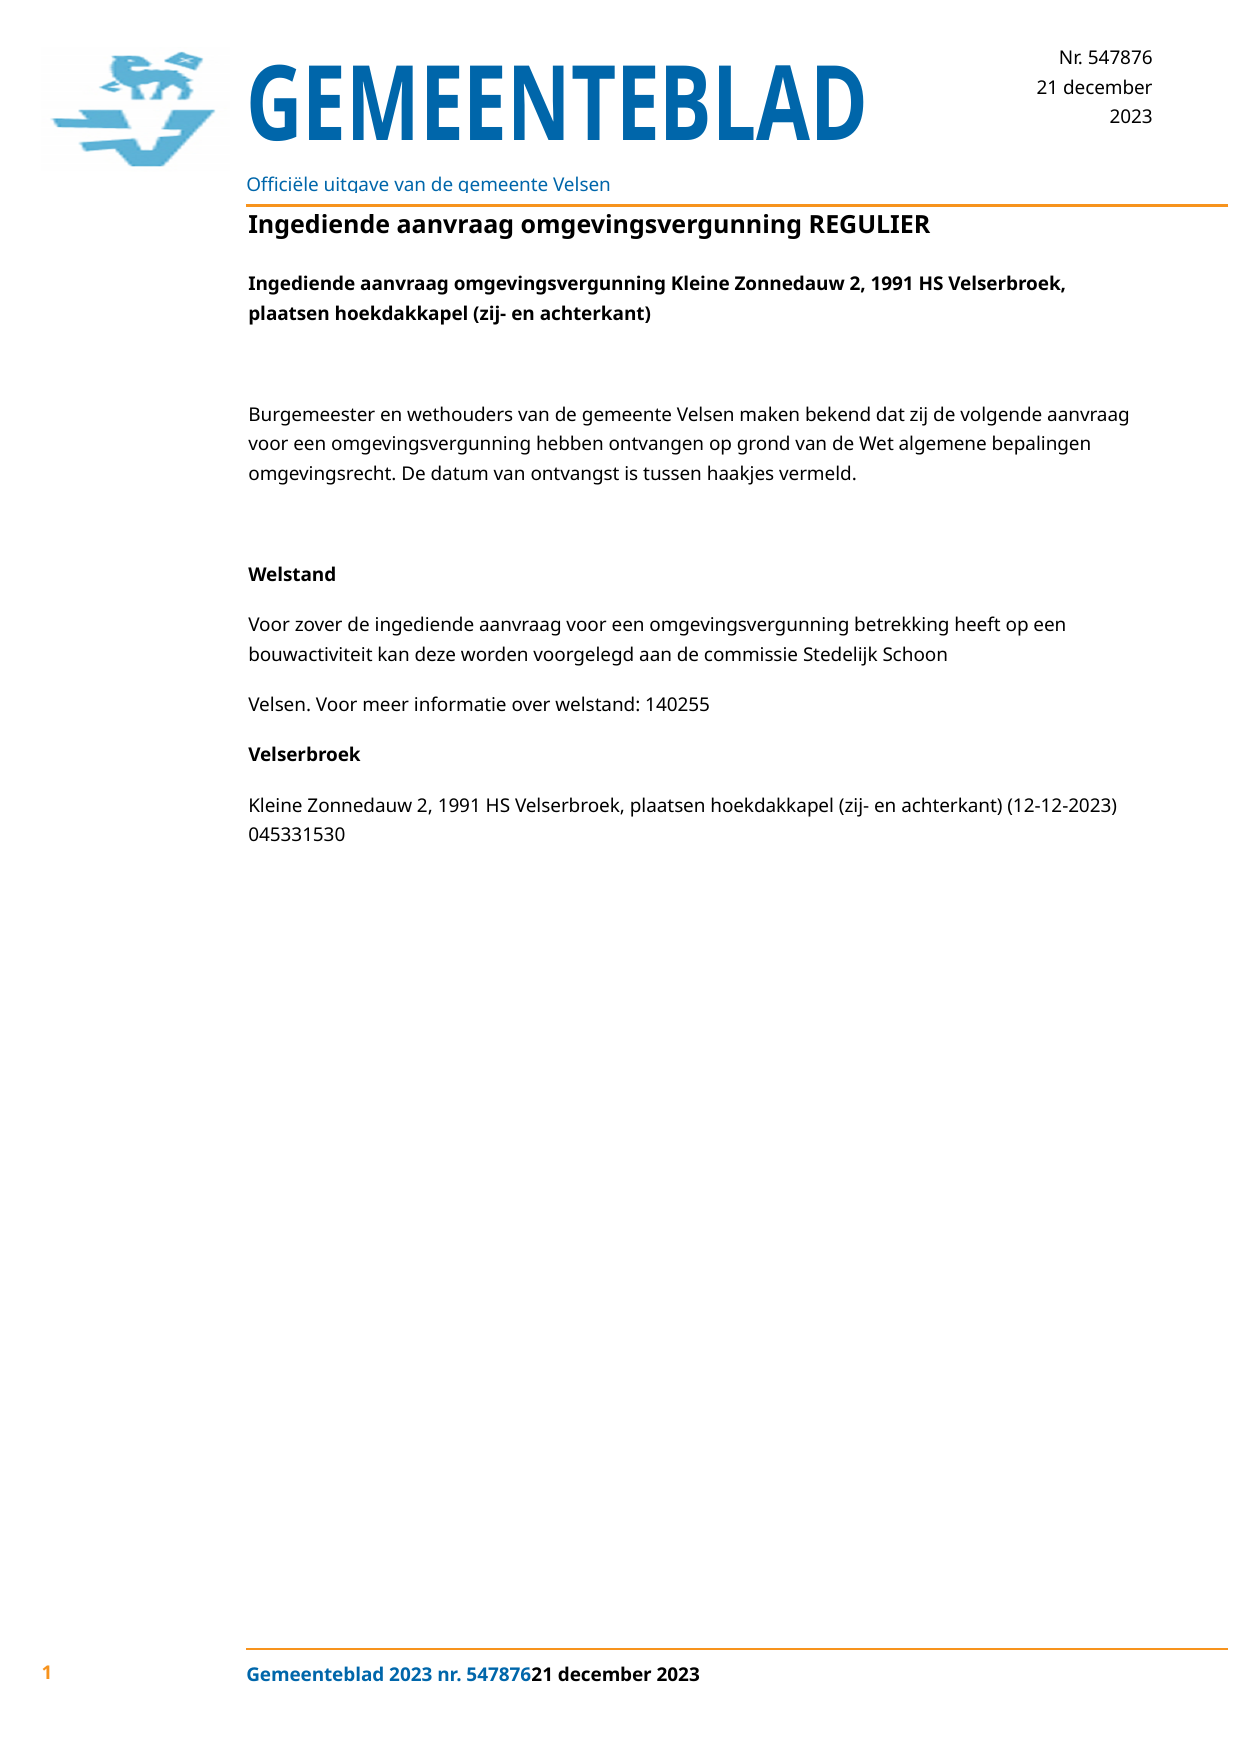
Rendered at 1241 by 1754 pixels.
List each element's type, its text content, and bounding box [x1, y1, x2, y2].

picture [41, 47, 231, 172]
text Welstand [248, 561, 1152, 586]
text Velsen. Voor meer informatie over welstand: 140255 [248, 691, 1152, 717]
text Ingediende aanvraag omgevingsvergunning REGULIER [248, 207, 1152, 241]
text Kleine Zonnedauw 2, 1991 HS Velserbroek, plaatsen hoekdakkapel (zij- en achterkant) (12-12-2023) 045331530 [248, 792, 1152, 847]
text Burgemeester en wethouders van de gemeente Velsen maken bekend dat zij de volgende aanvraag voor een omgevingsvergunning hebben ontvangen op grond van de Wet algemene bepalingen omgevingsrecht. De datum van ontvangst is tussen haakjes vermeld. [248, 401, 1152, 486]
text Voor zover de ingediende aanvraag voor een omgevingsvergunning betrekking heeft op een bouwactiviteit kan deze worden voorgelegd aan de commissie Stedelijk Schoon [248, 611, 1152, 666]
text Velserbroek [248, 742, 1152, 767]
text Ingediende aanvraag omgevingsvergunning Kleine Zonnedauw 2, 1991 HS Velserbroek, plaatsen hoekdakkapel (zij- en achterkant) [248, 270, 1152, 326]
